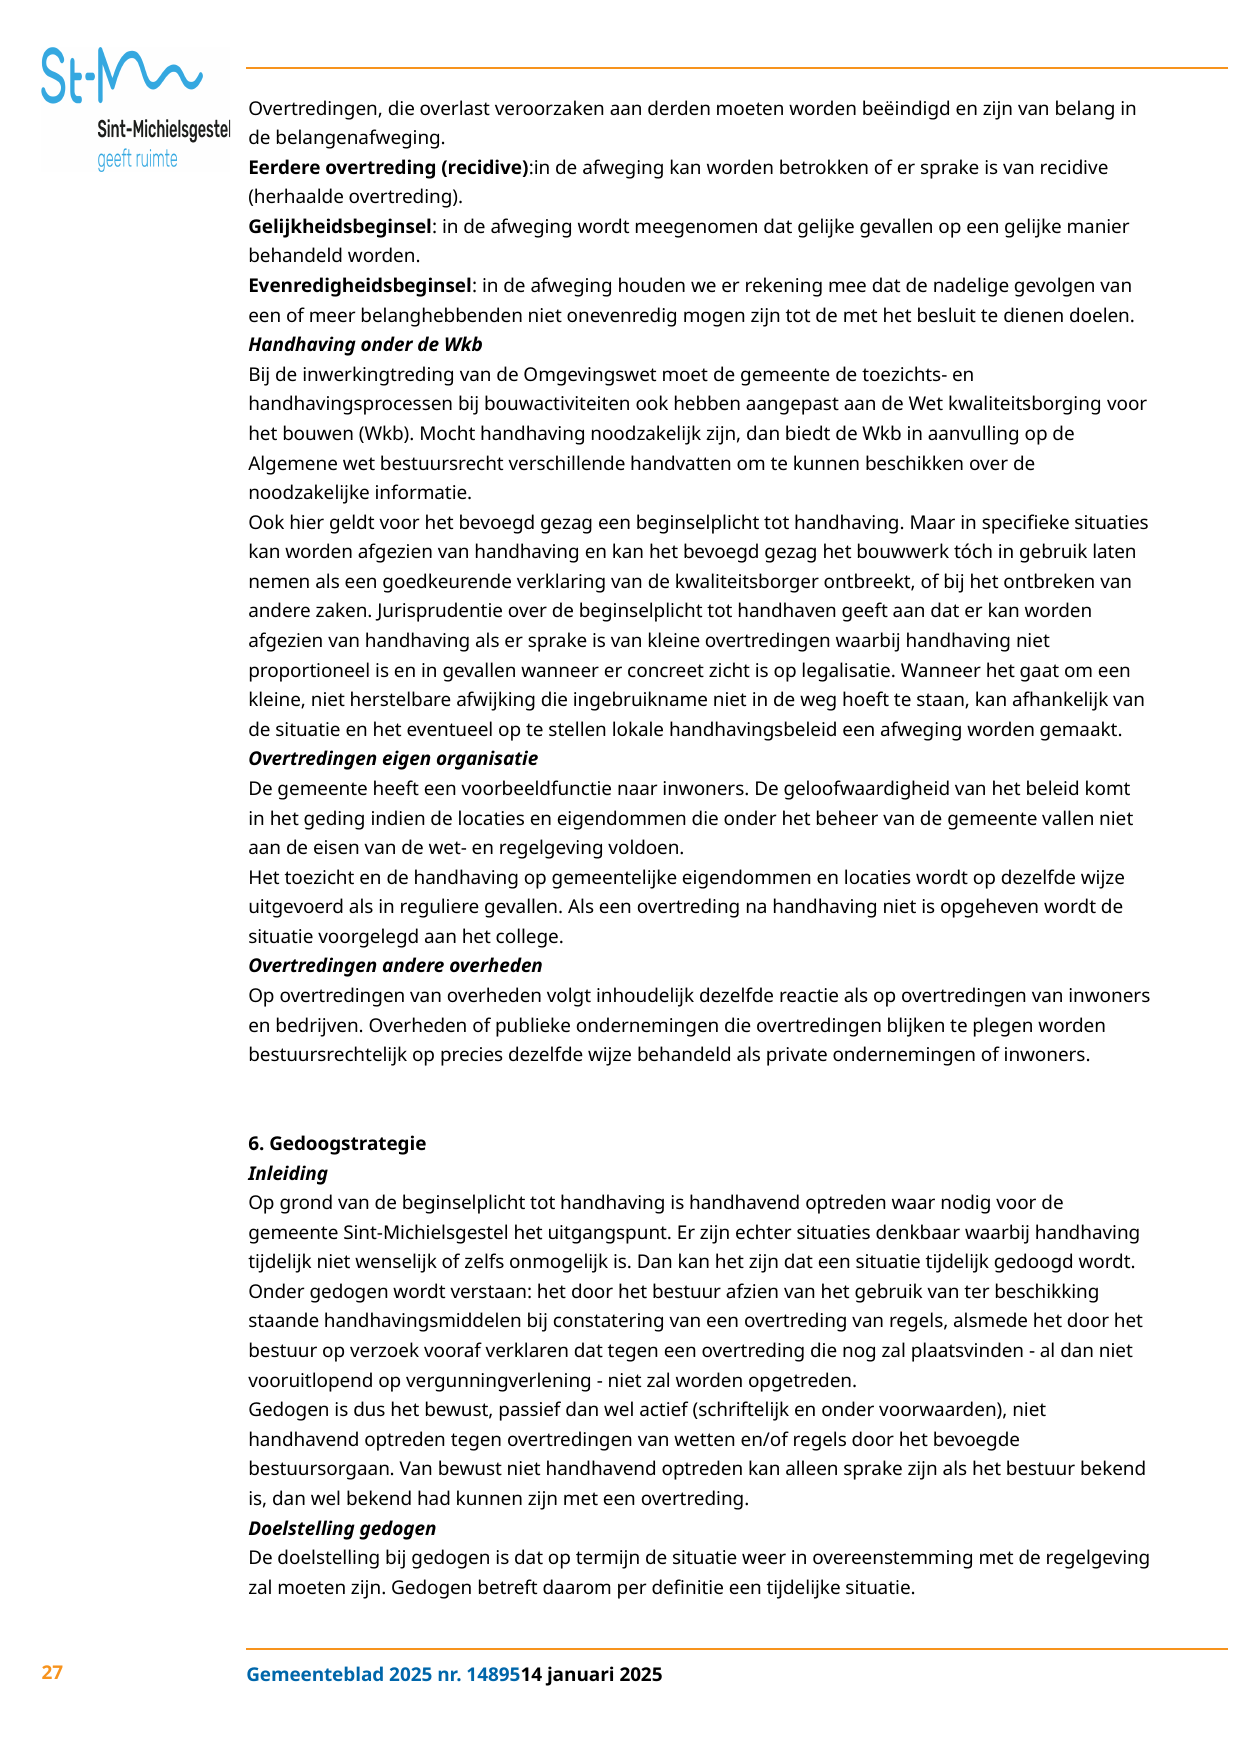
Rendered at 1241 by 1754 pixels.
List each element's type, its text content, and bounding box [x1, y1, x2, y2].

text De gemeente heeft een voorbeeldfunctie naar inwoners. De geloofwaardigheid van het beleid komt in het geding indien de locaties en eigendommen die onder het beheer van de gemeente vallen niet aan de eisen van de wet- en regelgeving voldoen. [248, 775, 1152, 860]
text De doelstelling bij gedogen is dat op termijn de situatie weer in overeenstemming met de regelgeving zal moeten zijn. Gedogen betreft daarom per definitie een tijdelijke situatie. [248, 1544, 1152, 1600]
text Onder gedogen wordt verstaan: het door het bestuur afzien van het gebruik van ter beschikking staande handhavingsmiddelen bij constatering van een overtreding van regels, alsmede het door het bestuur op verzoek vooraf verklaren dat tegen een overtreding die nog zal plaatsvinden - al dan niet vooruitlopend op vergunningverlening - niet zal worden opgetreden. [248, 1278, 1152, 1393]
text Bij de inwerkingtreding van de Omgevingswet moet de gemeente de toezichts- en handhavingsprocessen bij bouwactiviteiten ook hebben aangepast aan de Wet kwaliteitsborging voor het bouwen (Wkb). Mocht handhaving noodzakelijk zijn, dan biedt de Wkb in aanvulling op de Algemene wet bestuursrecht verschillende handvatten om te kunnen beschikken over de noodzakelijke informatie. [248, 361, 1152, 505]
text Overtredingen andere overheden [248, 953, 1152, 978]
text Overtredingen, die overlast veroorzaken aan derden moeten worden beëindigd en zijn van belang in de belangenafweging. [248, 95, 1152, 150]
text Het toezicht en de handhaving op gemeentelijke eigendommen en locaties wordt op dezelfde wijze uitgevoerd als in reguliere gevallen. Als een overtreding na handhaving niet is opgeheven wordt de situatie voorgelegd aan het college. [248, 864, 1152, 949]
text Ook hier geldt voor het bevoegd gezag een beginselplicht tot handhaving. Maar in specifieke situaties kan worden afgezien van handhaving en kan het bevoegd gezag het bouwwerk tóch in gebruik laten nemen als een goedkeurende verklaring van de kwaliteitsborger ontbreekt, of bij het ontbreken van andere zaken. Jurisprudentie over de beginselplicht tot handhaven geeft aan dat er kan worden afgezien van handhaving als er sprake is van kleine overtredingen waarbij handhaving niet proportioneel is en in gevallen wanneer er concreet zicht is op legalisatie. Wanneer het gaat om een kleine, niet herstelbare afwijking die ingebruikname niet in de weg hoeft te staan, kan afhankelijk van de situatie en het eventueel op te stellen lokale handhavingsbeleid een afweging worden gemaakt. [248, 509, 1152, 742]
text Evenredigheidsbeginsel: in de afweging houden we er rekening mee dat de nadelige gevolgen van een of meer belanghebbenden niet onevenredig mogen zijn tot de met het besluit te dienen doelen. [248, 272, 1152, 328]
text 6. Gedoogstrategie [248, 1130, 1152, 1156]
text Op grond van de beginselplicht tot handhaving is handhavend optreden waar nodig voor de gemeente Sint-Michielsgestel het uitgangspunt. Er zijn echter situaties denkbaar waarbij handhaving tijdelijk niet wenselijk of zelfs onmogelijk is. Dan kan het zijn dat een situatie tijdelijk gedoogd wordt. [248, 1189, 1152, 1274]
text Gelijkheidsbeginsel: in de afweging wordt meegenomen dat gelijke gevallen op een gelijke manier behandeld worden. [248, 213, 1152, 268]
text Doelstelling gedogen [248, 1515, 1152, 1541]
text Overtredingen eigen organisatie [248, 746, 1152, 771]
picture [41, 47, 231, 172]
text Gedogen is dus het bewust, passief dan wel actief (schriftelijk en onder voorwaarden), niet handhavend optreden tegen overtredingen van wetten en/of regels door het bevoegde bestuursorgaan. Van bewust niet handhavend optreden kan alleen sprake zijn als het bestuur bekend is, dan wel bekend had kunnen zijn met een overtreding. [248, 1396, 1152, 1511]
text Op overtredingen van overheden volgt inhoudelijk dezelfde reactie als op overtredingen van inwoners en bedrijven. Overheden of publieke ondernemingen die overtredingen blijken te plegen worden bestuursrechtelijk op precies dezelfde wijze behandeld als private ondernemingen of inwoners. [248, 982, 1152, 1067]
text Handhaving onder de Wkb [248, 331, 1152, 357]
text Inleiding [248, 1160, 1152, 1186]
text Eerdere overtreding (recidive):in de afweging kan worden betrokken of er sprake is van recidive (herhaalde overtreding). [248, 154, 1152, 209]
